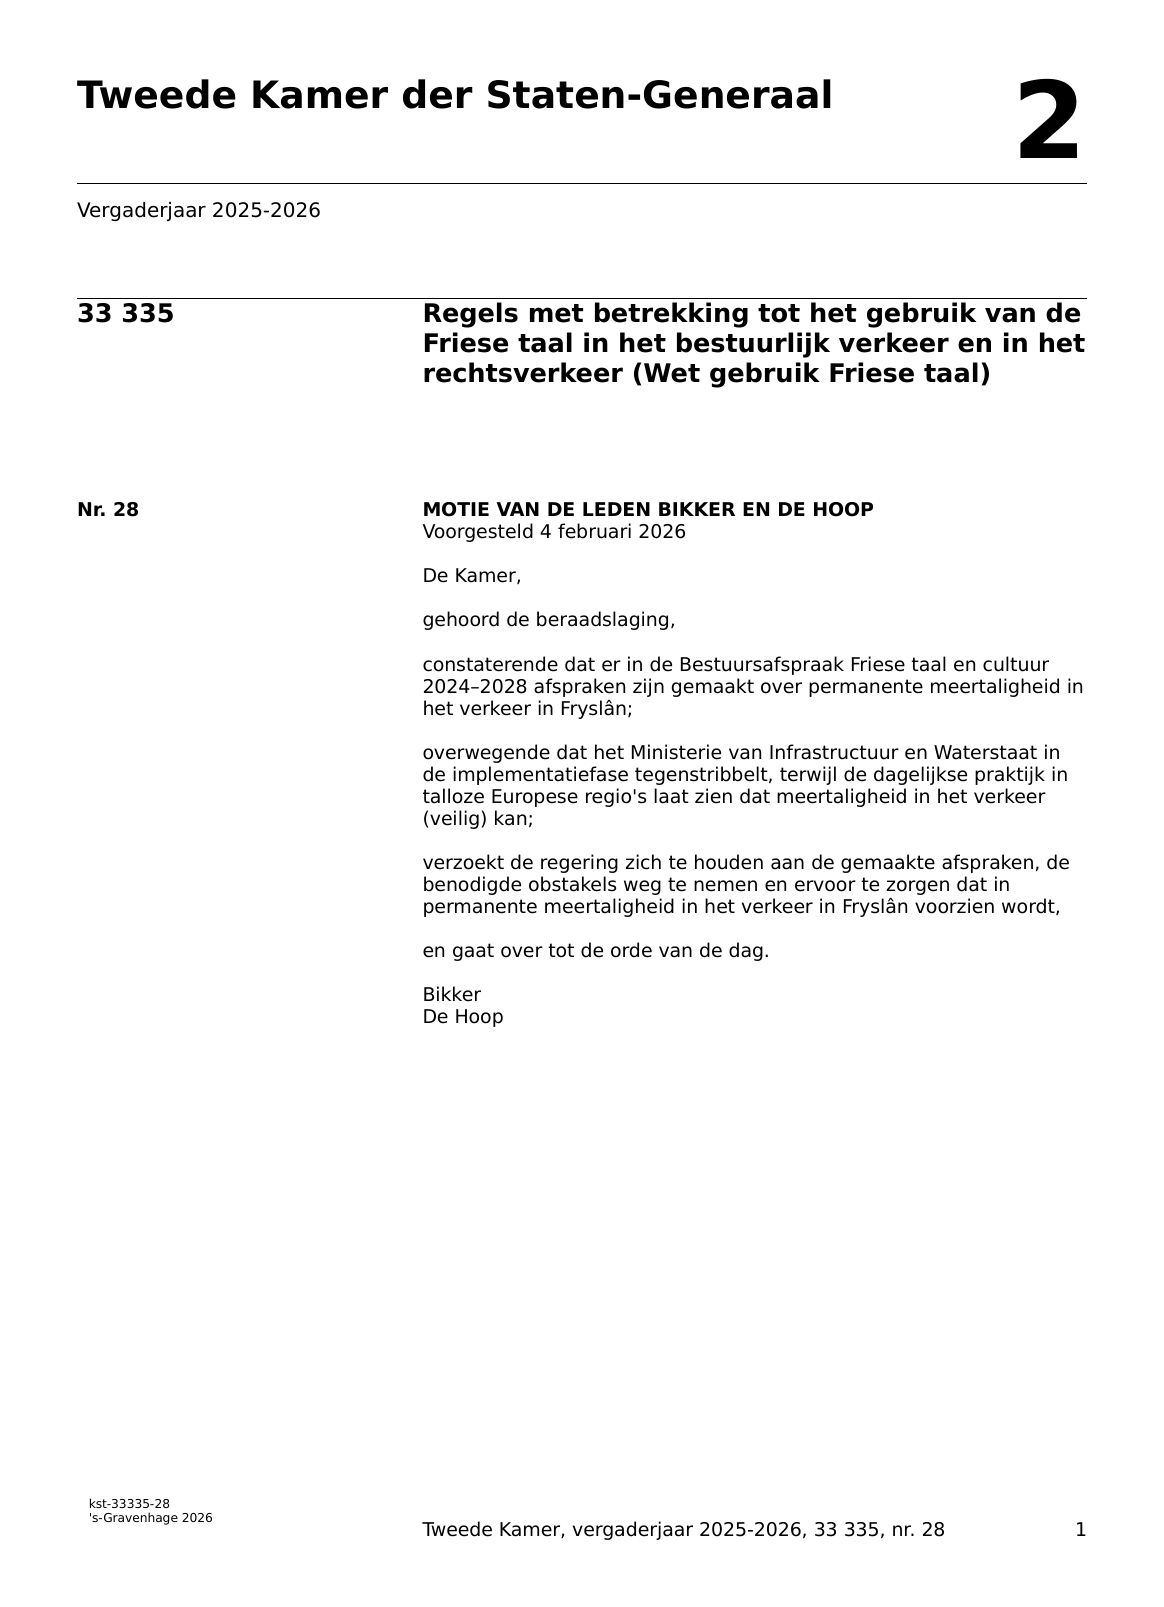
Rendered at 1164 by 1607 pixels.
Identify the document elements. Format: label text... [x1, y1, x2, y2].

table_header Tweede Kamer der Staten-Generaal [77, 59, 886, 183]
table_cell Vergaderjaar 2025-2026 [77, 184, 1087, 298]
text De Kamer, [422, 565, 1087, 587]
subtitle Nr. 28 MOTIE VAN DE LEDEN BIKKER EN DE HOOP [77, 499, 1087, 521]
text Voorgesteld 4 februari 2026 [422, 521, 1087, 543]
text Bikker [422, 984, 1087, 1006]
table_header 2 [886, 59, 1087, 183]
text gehoord de beraadslaging, [422, 609, 1087, 631]
text kst-33335-28 [88, 1497, 323, 1511]
text De Hoop [422, 1006, 1087, 1028]
text en gaat over tot de orde van de dag. [422, 940, 1087, 962]
text 's-Gravenhage 2026 [88, 1511, 323, 1525]
subtitle 33 335 Regels met betrekking tot het gebruik van de Friese taal in het bestuurlijk verkeer en in het rechtsverkeer (Wet gebruik Friese taal) [77, 299, 1087, 388]
text overwegende dat het Ministerie van Infrastructuur en Waterstaat in de implementatiefase tegenstribbelt, terwijl de dagelijkse praktijk in talloze Europese regio's laat zien dat meertaligheid in het verkeer (veilig) kan; [422, 742, 1087, 829]
text constaterende dat er in de Bestuursafspraak Friese taal en cultuur 2024–2028 afspraken zijn gemaakt over permanente meertaligheid in het verkeer in Fryslân; [422, 653, 1087, 719]
text verzoekt de regering zich te houden aan de gemaakte afspraken, de benodigde obstakels weg te nemen en ervoor te zorgen dat in permanente meertaligheid in het verkeer in Fryslân voorzien wordt, [422, 852, 1087, 918]
